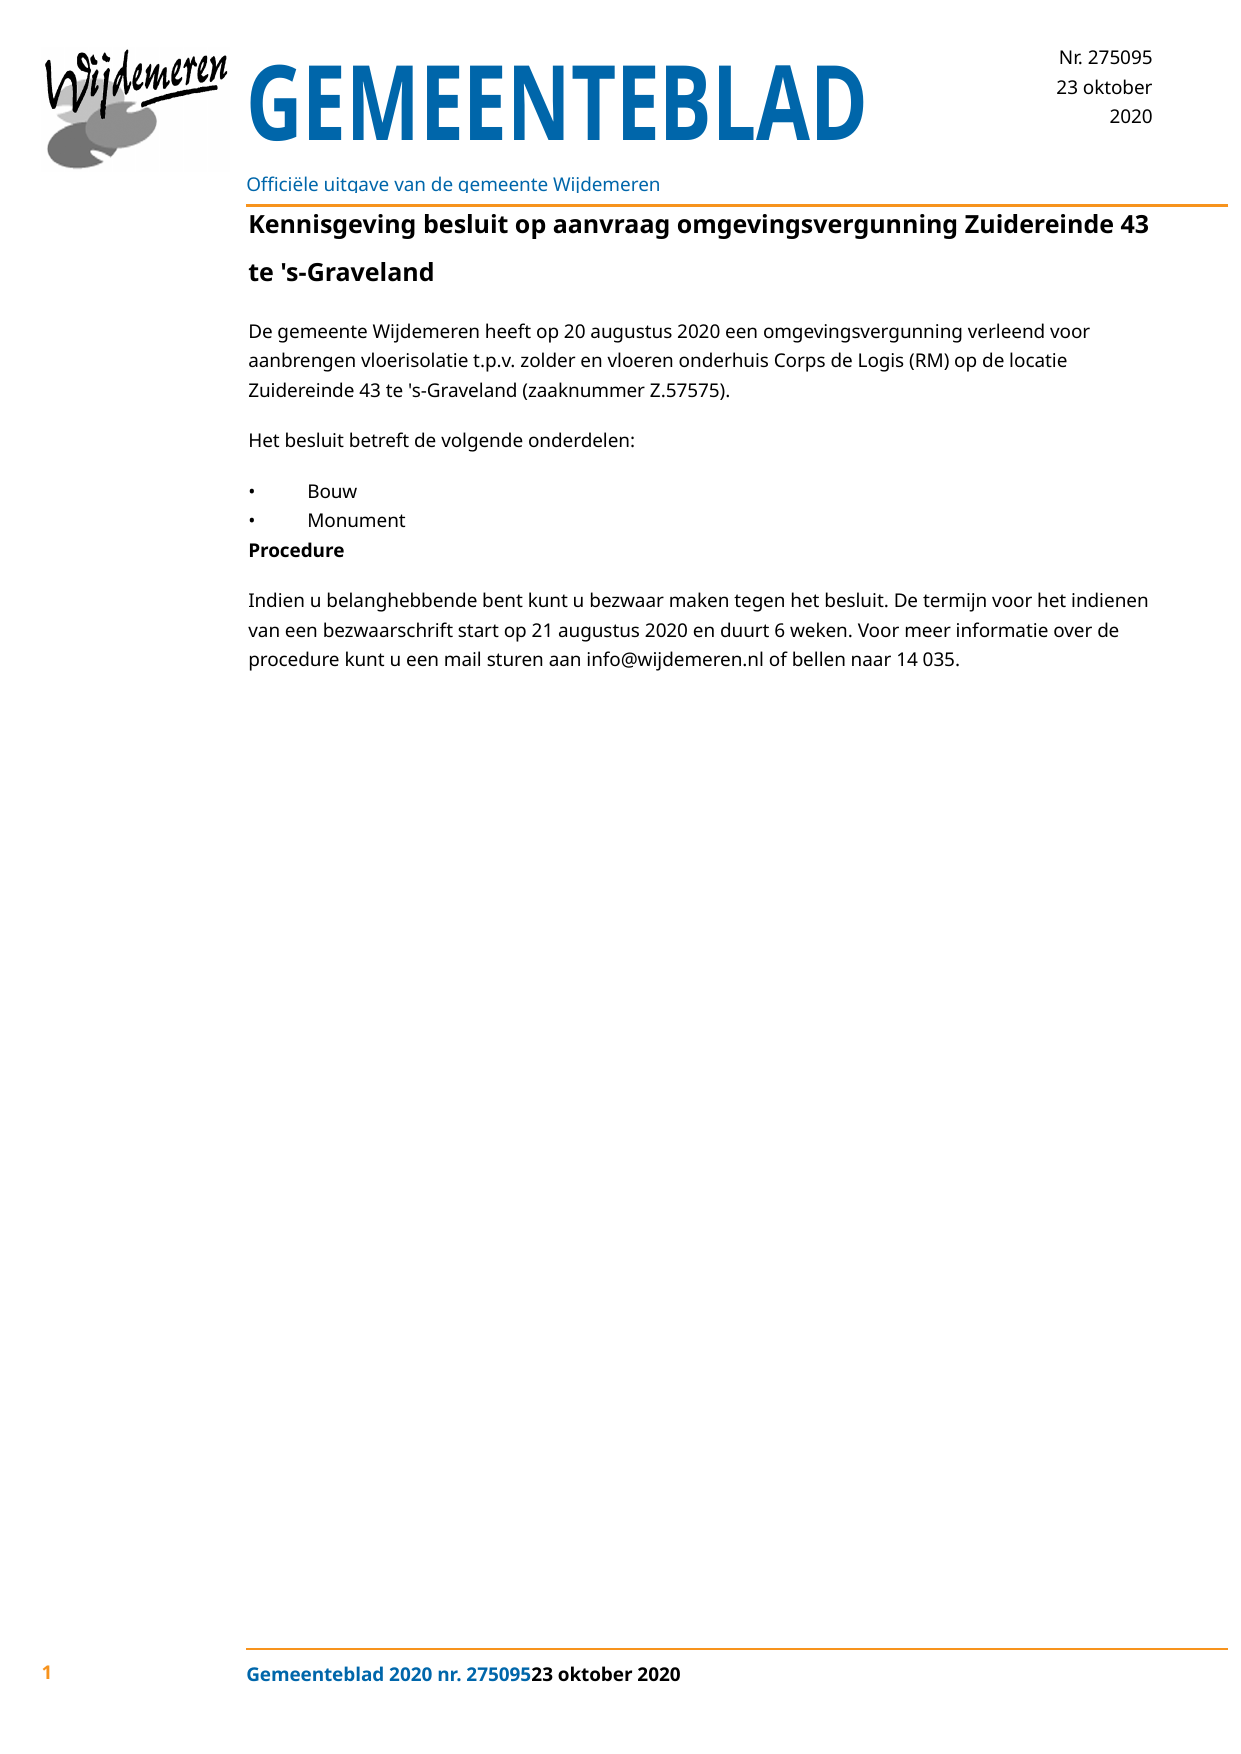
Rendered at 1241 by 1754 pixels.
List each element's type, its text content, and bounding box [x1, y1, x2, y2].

text Procedure [248, 537, 1152, 563]
text De gemeente Wijdemeren heeft op 20 augustus 2020 een omgevingsvergunning verleend voor aanbrengen vloerisolatie t.p.v. zolder en vloeren onderhuis Corps de Logis (RM) op de locatie Zuidereinde 43 te 's-Graveland (zaaknummer Z.57575). [248, 318, 1152, 403]
list Bouw [248, 478, 1152, 504]
picture [41, 47, 231, 172]
text Het besluit betreft de volgende onderdelen: [248, 427, 1152, 453]
text Kennisgeving besluit op aanvraag omgevingsvergunning Zuidereinde 43 te 's-Graveland [248, 207, 1152, 288]
list Monument [248, 507, 1152, 533]
text Indien u belanghebbende bent kunt u bezwaar maken tegen het besluit. De termijn voor het indienen van een bezwaarschrift start op 21 augustus 2020 en duurt 6 weken. Voor meer informatie over de procedure kunt u een mail sturen aan info@wijdemeren.nl of bellen naar 14 035. [248, 587, 1152, 672]
